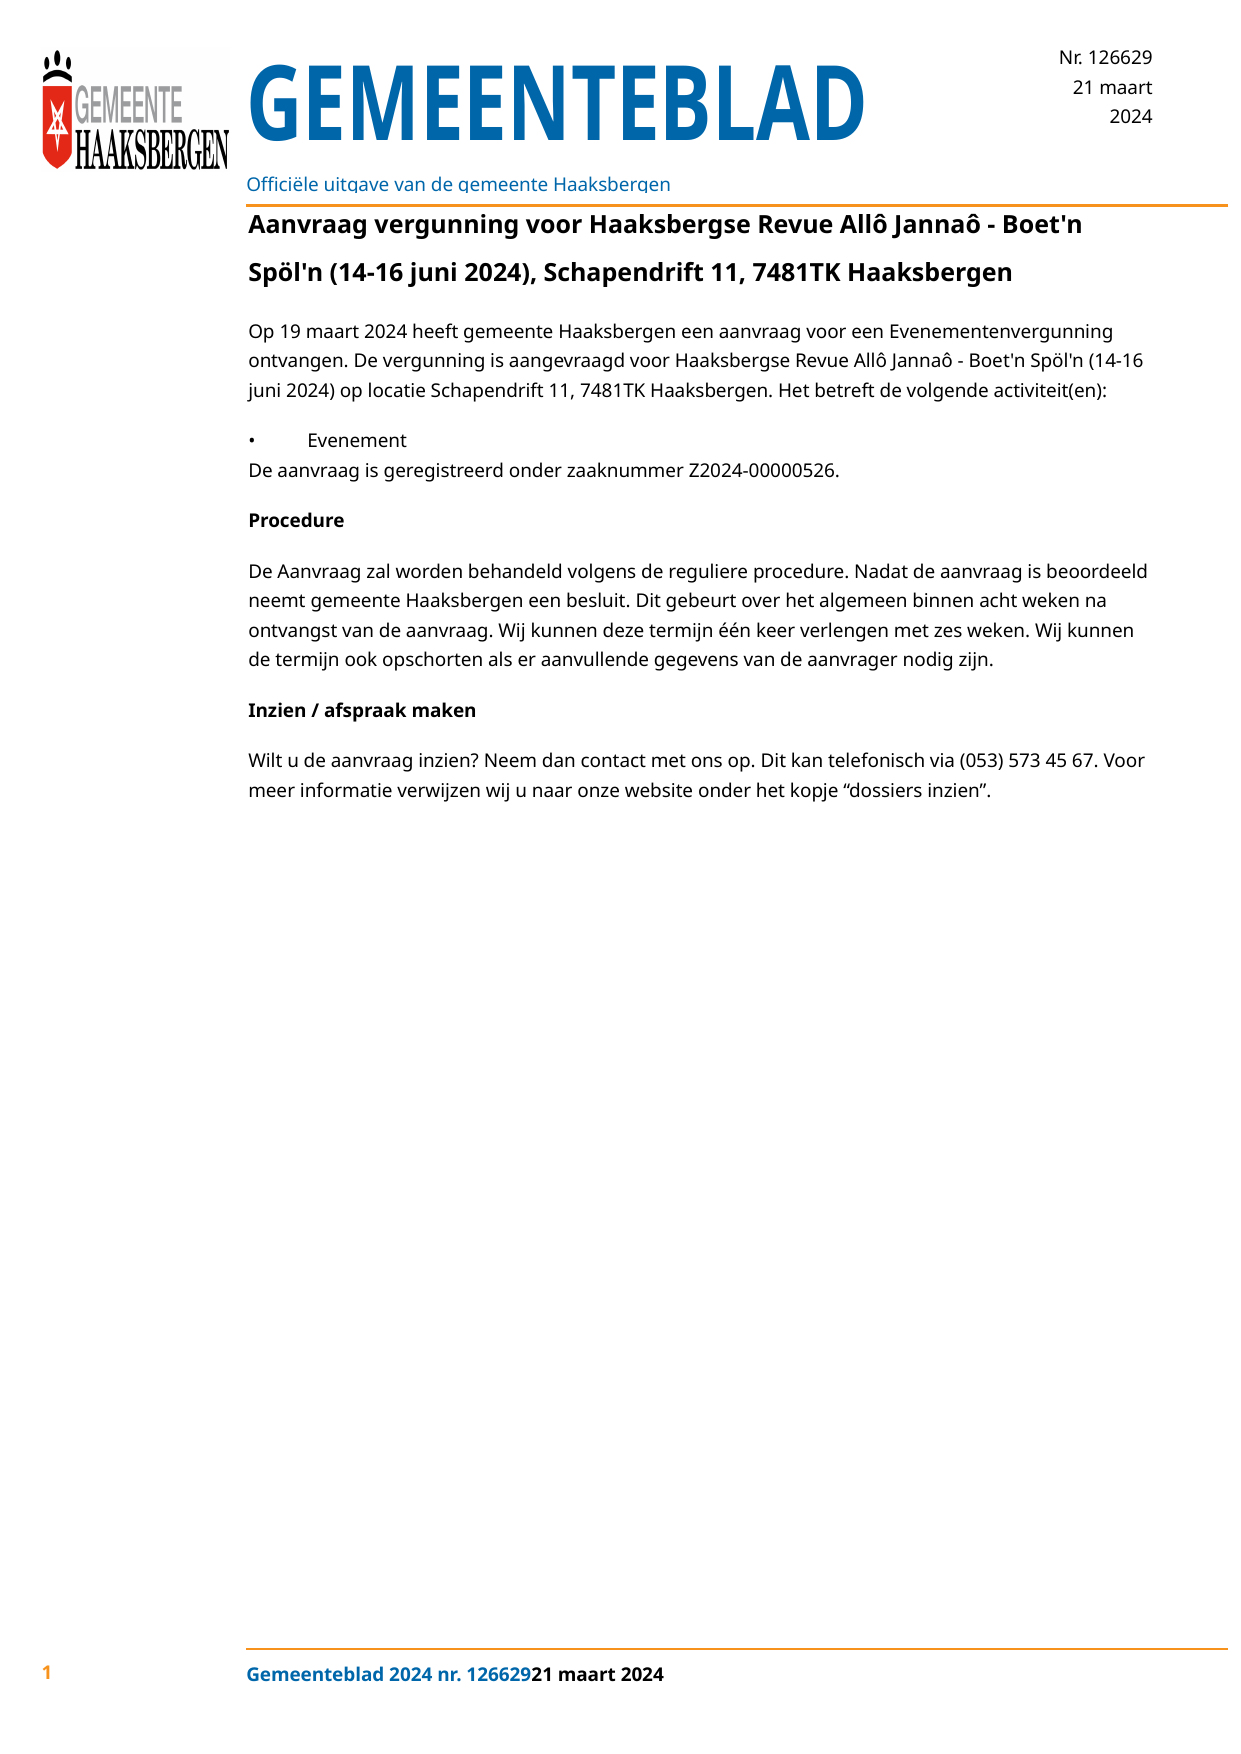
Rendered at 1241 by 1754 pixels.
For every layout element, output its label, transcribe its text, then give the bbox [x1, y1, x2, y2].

text Op 19 maart 2024 heeft gemeente Haaksbergen een aanvraag voor een Evenementenvergunning ontvangen. De vergunning is aangevraagd voor Haaksbergse Revue Allô Jannaô - Boet'n Spöl'n (14-16 juni 2024) op locatie Schapendrift 11, 7481TK Haaksbergen. Het betreft de volgende activiteit(en): [248, 318, 1152, 403]
text De Aanvraag zal worden behandeld volgens de reguliere procedure. Nadat de aanvraag is beoordeeld neemt gemeente Haaksbergen een besluit. Dit gebeurt over het algemeen binnen acht weken na ontvangst van de aanvraag. Wij kunnen deze termijn één keer verlengen met zes weken. Wij kunnen de termijn ook opschorten als er aanvullende gegevens van de aanvrager nodig zijn. [248, 558, 1152, 672]
text Wilt u de aanvraag inzien? Neem dan contact met ons op. Dit kan telefonisch via (053) 573 45 67. Voor meer informatie verwijzen wij u naar onze website onder het kopje “dossiers inzien”. [248, 747, 1152, 803]
text Inzien / afspraak maken [248, 697, 1152, 723]
list Evenement [248, 427, 1152, 453]
text Aanvraag vergunning voor Haaksbergse Revue Allô Jannaô - Boet'n Spöl'n (14-16 juni 2024), Schapendrift 11, 7481TK Haaksbergen [248, 207, 1152, 288]
picture [41, 47, 231, 172]
text De aanvraag is geregistreerd onder zaaknummer Z2024-00000526. [248, 457, 1152, 483]
text Procedure [248, 507, 1152, 533]
